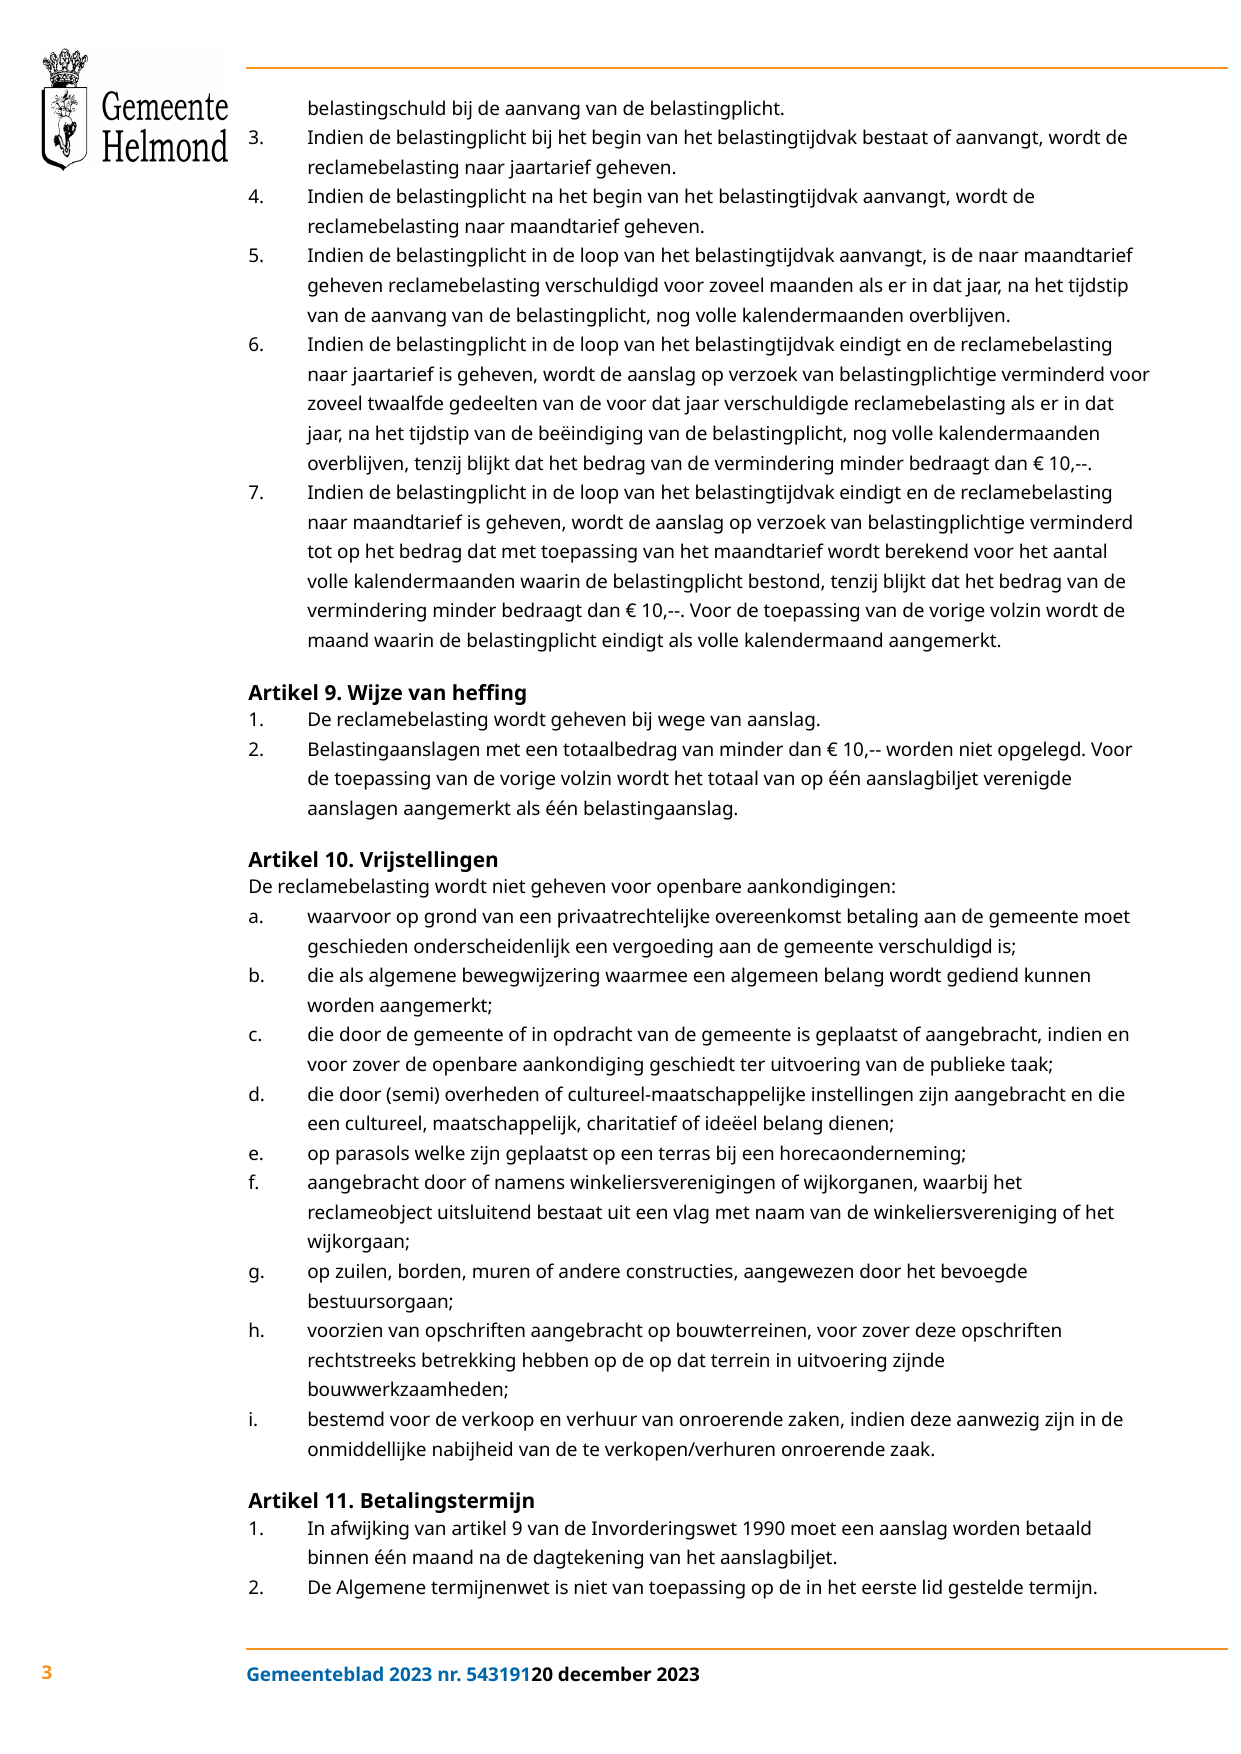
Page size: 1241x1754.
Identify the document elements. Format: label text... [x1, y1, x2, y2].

list aangebracht door of namens winkeliersverenigingen of wijkorganen, waarbij het reclameobject uitsluitend bestaat uit een vlag met naam van de winkeliersvereniging of het wijkorgaan; [248, 1169, 1152, 1254]
list op parasols welke zijn geplaatst op een terras bij een horecaonderneming; [248, 1140, 1152, 1166]
list die door de gemeente of in opdracht van de gemeente is geplaatst of aangebracht, indien en voor zover de openbare aankondiging geschiedt ter uitvoering van de publieke taak; [248, 1022, 1152, 1077]
list In afwijking van artikel 9 van de Invorderingswet 1990 moet een aanslag worden betaald binnen één maand na de dagtekening van het aanslagbiljet. [248, 1515, 1152, 1570]
list bestemd voor de verkoop en verhuur van onroerende zaken, indien deze aanwezig zijn in de onmiddellijke nabijheid van de te verkopen/verhuren onroerende zaak. [248, 1406, 1152, 1462]
list De reclamebelasting wordt geheven bij wege van aanslag. [248, 706, 1152, 732]
list Indien de belastingplicht na het begin van het belastingtijdvak aanvangt, wordt de reclamebelasting naar maandtarief geheven. [248, 183, 1152, 239]
list die door (semi) overheden of cultureel-maatschappelijke instellingen zijn aangebracht en die een cultureel, maatschappelijk, charitatief of ideëel belang dienen; [248, 1081, 1152, 1136]
list voorzien van opschriften aangebracht op bouwterreinen, voor zover deze opschriften rechtstreeks betrekking hebben op de op dat terrein in uitvoering zijnde bouwwerkzaamheden; [248, 1317, 1152, 1402]
list belastingschuld bij de aanvang van de belastingplicht. [248, 95, 1152, 121]
text Artikel 10. Vrijstellingen [248, 845, 1152, 874]
picture [41, 47, 231, 172]
list Indien de belastingplicht bij het begin van het belastingtijdvak bestaat of aanvangt, wordt de reclamebelasting naar jaartarief geheven. [248, 124, 1152, 180]
list Indien de belastingplicht in de loop van het belastingtijdvak eindigt en de reclamebelasting naar maandtarief is geheven, wordt de aanslag op verzoek van belastingplichtige verminderd tot op het bedrag dat met toepassing van het maandtarief wordt berekend voor het aantal volle kalendermaanden waarin de belastingplicht bestond, tenzij blijkt dat het bedrag van de vermindering minder bedraagt dan € 10,--. Voor de toepassing van de vorige volzin wordt de maand waarin de belastingplicht eindigt als volle kalendermaand aangemerkt. [248, 479, 1152, 653]
list De Algemene termijnenwet is niet van toepassing op de in het eerste lid gestelde termijn. [248, 1574, 1152, 1599]
text De reclamebelasting wordt niet geheven voor openbare aankondigingen: [248, 874, 1152, 899]
list waarvoor op grond van een privaatrechtelijke overeenkomst betaling aan de gemeente moet geschieden onderscheidenlijk een vergoeding aan de gemeente verschuldigd is; [248, 903, 1152, 959]
list Indien de belastingplicht in de loop van het belastingtijdvak eindigt en de reclamebelasting naar jaartarief is geheven, wordt de aanslag op verzoek van belastingplichtige verminderd voor zoveel twaalfde gedeelten van de voor dat jaar verschuldigde reclamebelasting als er in dat jaar, na het tijdstip van de beëindiging van de belastingplicht, nog volle kalendermaanden overblijven, tenzij blijkt dat het bedrag van de vermindering minder bedraagt dan € 10,--. [248, 331, 1152, 476]
list op zuilen, borden, muren of andere constructies, aangewezen door het bevoegde bestuursorgaan; [248, 1258, 1152, 1314]
list Indien de belastingplicht in de loop van het belastingtijdvak aanvangt, is de naar maandtarief geheven reclamebelasting verschuldigd voor zoveel maanden als er in dat jaar, na het tijdstip van de aanvang van de belastingplicht, nog volle kalendermaanden overblijven. [248, 243, 1152, 328]
text Artikel 9. Wijze van heffing [248, 678, 1152, 706]
list Belastingaanslagen met een totaalbedrag van minder dan € 10,-- worden niet opgelegd. Voor de toepassing van de vorige volzin wordt het totaal van op één aanslagbiljet verenigde aanslagen aangemerkt als één belastingaanslag. [248, 736, 1152, 821]
list die als algemene bewegwijzering waarmee een algemeen belang wordt gediend kunnen worden aangemerkt; [248, 962, 1152, 1018]
text Artikel 11. Betalingstermijn [248, 1486, 1152, 1515]
